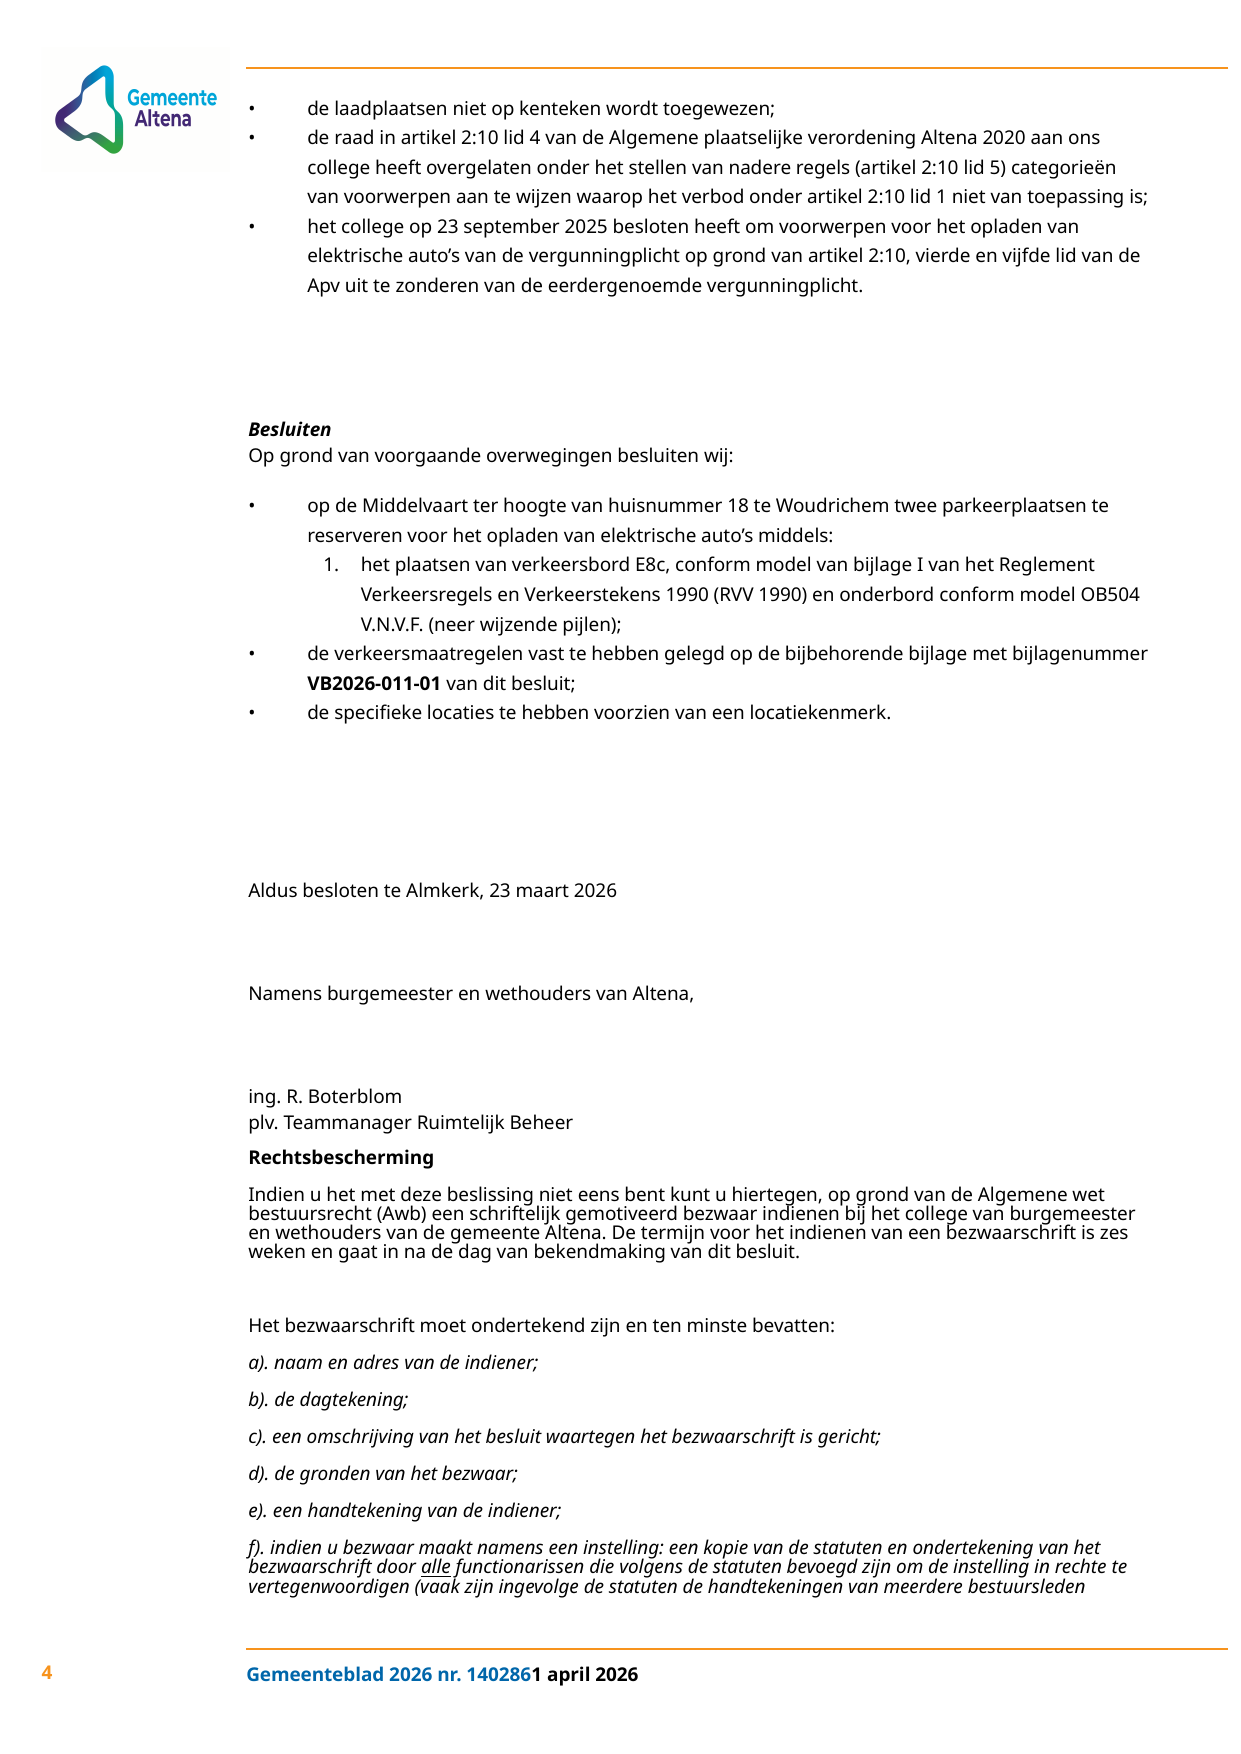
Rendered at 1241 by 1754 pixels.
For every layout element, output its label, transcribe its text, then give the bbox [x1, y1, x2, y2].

text c). een omschrijving van het besluit waartegen het bezwaarschrift is gericht; [248, 1428, 1152, 1448]
list de specifieke locaties te hebben voorzien van een locatiekenmerk. [248, 699, 1152, 725]
text a). naam en adres van de indiener; [248, 1354, 1152, 1374]
text Rechtsbescherming [248, 1149, 1152, 1168]
text Indien u het met deze beslissing niet eens bent kunt u hiertegen, op grond van de Algemene wet bestuursrecht (Awb) een schriftelijk gemotiveerd bezwaar indienen bij het college van burgemeester en wethouders van de gemeente Altena. De termijn voor het indienen van een bezwaarschrift is zes weken en gaat in na de dag van bekendmaking van dit besluit. [248, 1186, 1152, 1263]
text plv. Teammanager Ruimtelijk Beheer [248, 1109, 1152, 1135]
text Namens burgemeester en wethouders van Altena, [248, 981, 1152, 1006]
list het plaatsen van verkeersbord E8c, conform model van bijlage I van het Reglement Verkeersregels en Verkeerstekens 1990 (RVV 1990) en onderbord conform model OB504 V.N.V.F. (neer wijzende pijlen); [323, 552, 1152, 636]
text e). een handtekening van de indiener; [248, 1502, 1152, 1522]
text Op grond van voorgaande overwegingen besluiten wij: [248, 442, 1152, 468]
text f). indien u bezwaar maakt namens een instelling: een kopie van de statuten en ondertekening van het bezwaarschrift door alle functionarissen die volgens de statuten bevoegd zijn om de instelling in rechte te vertegenwoordigen (vaak zijn ingevolge de statuten de handtekeningen van meerdere bestuursleden [248, 1539, 1152, 1597]
text b). de dagtekening; [248, 1391, 1152, 1411]
list het college op 23 september 2025 besloten heeft om voorwerpen voor het opladen van elektrische auto’s van de vergunningplicht op grond van artikel 2:10, vierde en vijfde lid van de Apv uit te zonderen van de eerdergenoemde vergunningplicht. [248, 213, 1152, 298]
list de laadplaatsen niet op kenteken wordt toegewezen; [248, 95, 1152, 121]
text d). de gronden van het bezwaar; [248, 1465, 1152, 1484]
list de raad in artikel 2:10 lid 4 van de Algemene plaatselijke verordening Altena 2020 aan ons college heeft overgelaten onder het stellen van nadere regels (artikel 2:10 lid 5) categorieën van voorwerpen aan te wijzen waarop het verbod onder artikel 2:10 lid 1 niet van toepassing is; [248, 124, 1152, 209]
text Besluiten [248, 416, 1152, 442]
text Aldus besloten te Almkerk, 23 maart 2026 [248, 878, 1152, 903]
list op de Middelvaart ter hoogte van huisnummer 18 te Woudrichem twee parkeerplaatsen te reserveren voor het opladen van elektrische auto’s middels: [248, 492, 1152, 548]
text Het bezwaarschrift moet ondertekend zijn en ten minste bevatten: [248, 1317, 1152, 1337]
picture [41, 47, 231, 172]
list de verkeersmaatregelen vast te hebben gelegd op de bijbehorende bijlage met bijlagenummer VB2026-011-01 van dit besluit; [248, 640, 1152, 696]
text ing. R. Boterblom [248, 1083, 1152, 1109]
